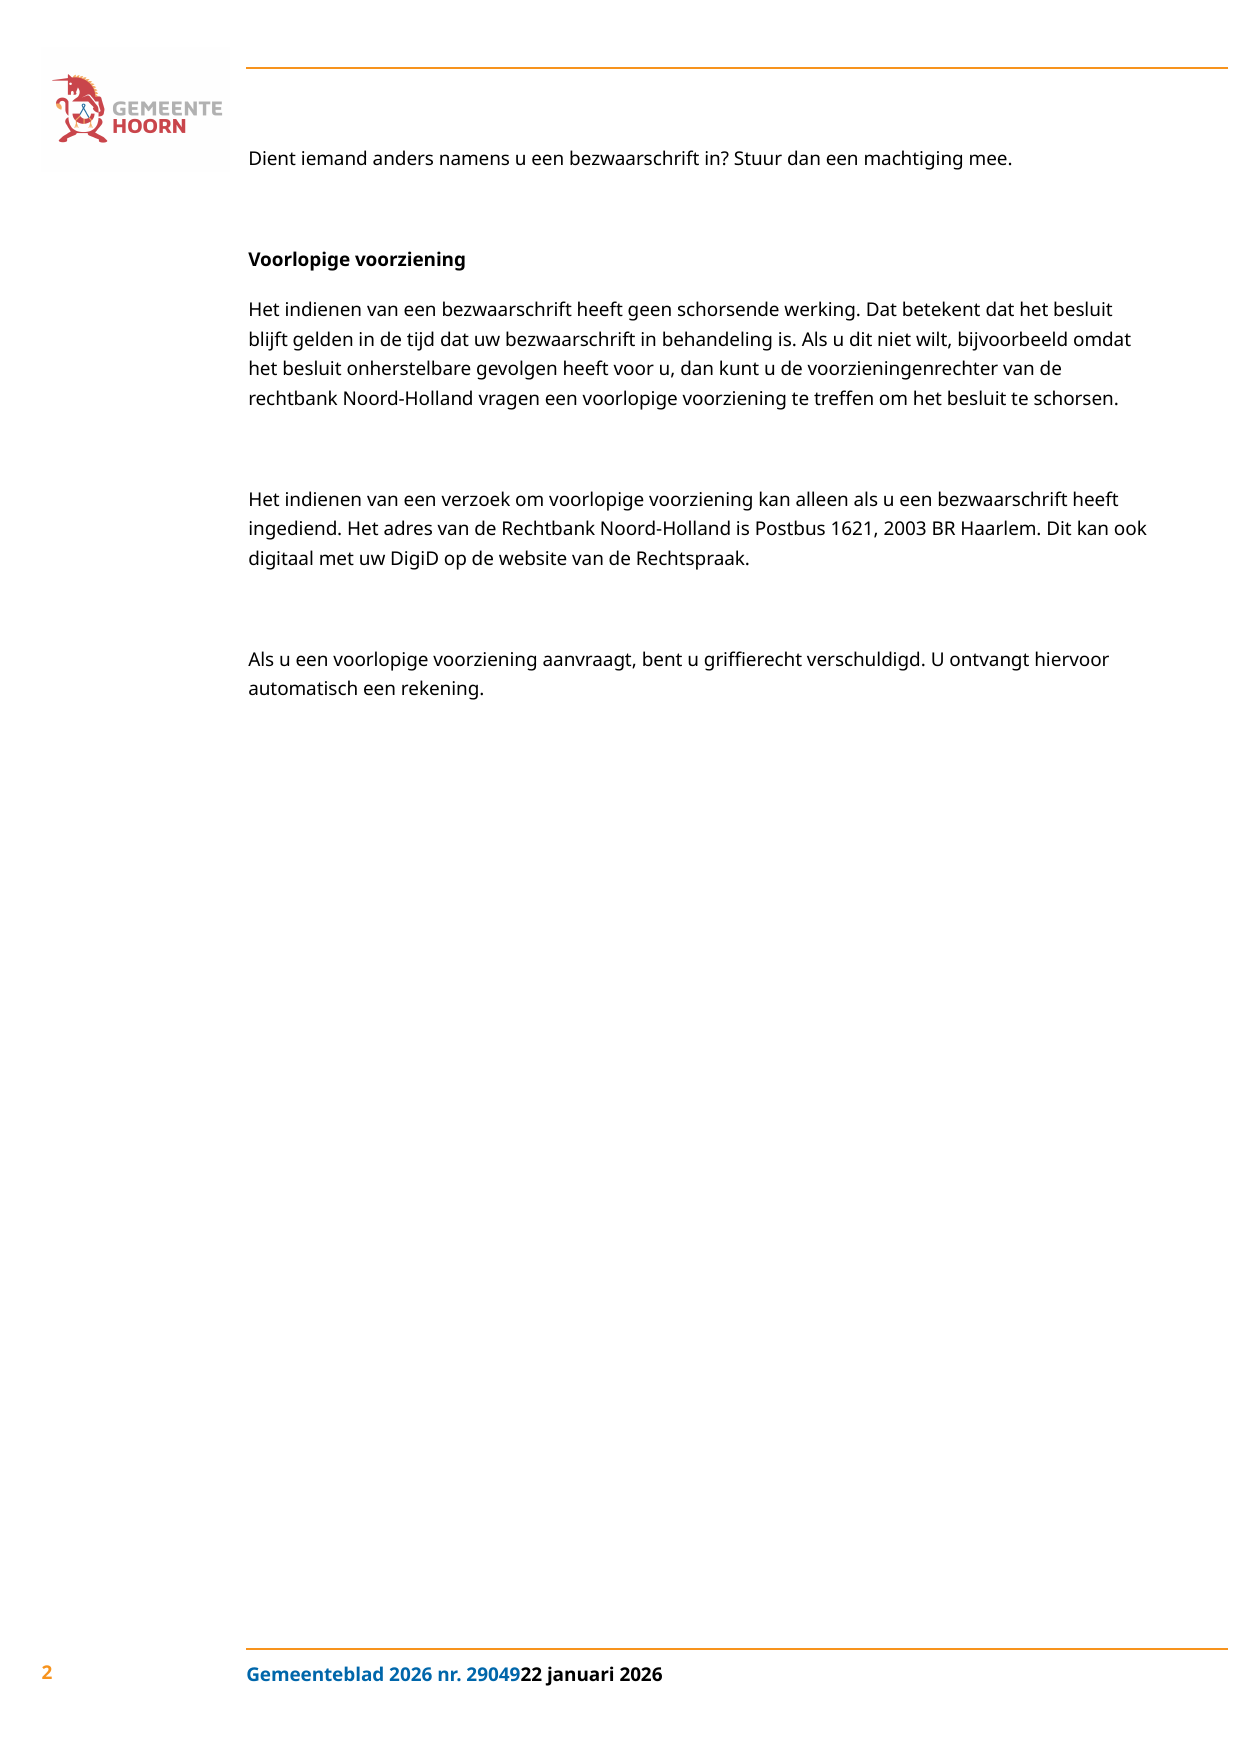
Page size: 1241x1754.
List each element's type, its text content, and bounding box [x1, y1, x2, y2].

picture [41, 47, 231, 172]
text Als u een voorlopige voorziening aanvraagt, bent u griffierecht verschuldigd. U ontvangt hiervoor automatisch een rekening. [248, 646, 1152, 701]
text Het indienen van een bezwaarschrift heeft geen schorsende werking. Dat betekent dat het besluit blijft gelden in de tijd dat uw bezwaarschrift in behandeling is. Als u dit niet wilt, bijvoorbeeld omdat het besluit onherstelbare gevolgen heeft voor u, dan kunt u de voorzieningenrechter van de rechtbank Noord-Holland vragen een voorlopige voorziening te treffen om het besluit te schorsen. [248, 296, 1152, 411]
text Dient iemand anders namens u een bezwaarschrift in? Stuur dan een machtiging mee. [248, 145, 1152, 171]
text Het indienen van een verzoek om voorlopige voorziening kan alleen als u een bezwaarschrift heeft ingediend. Het adres van de Rechtbank Noord-Holland is Postbus 1621, 2003 BR Haarlem. Dit kan ook digitaal met uw DigiD op de website van de Rechtspraak. [248, 486, 1152, 571]
text Voorlopige voorziening [248, 246, 1152, 272]
